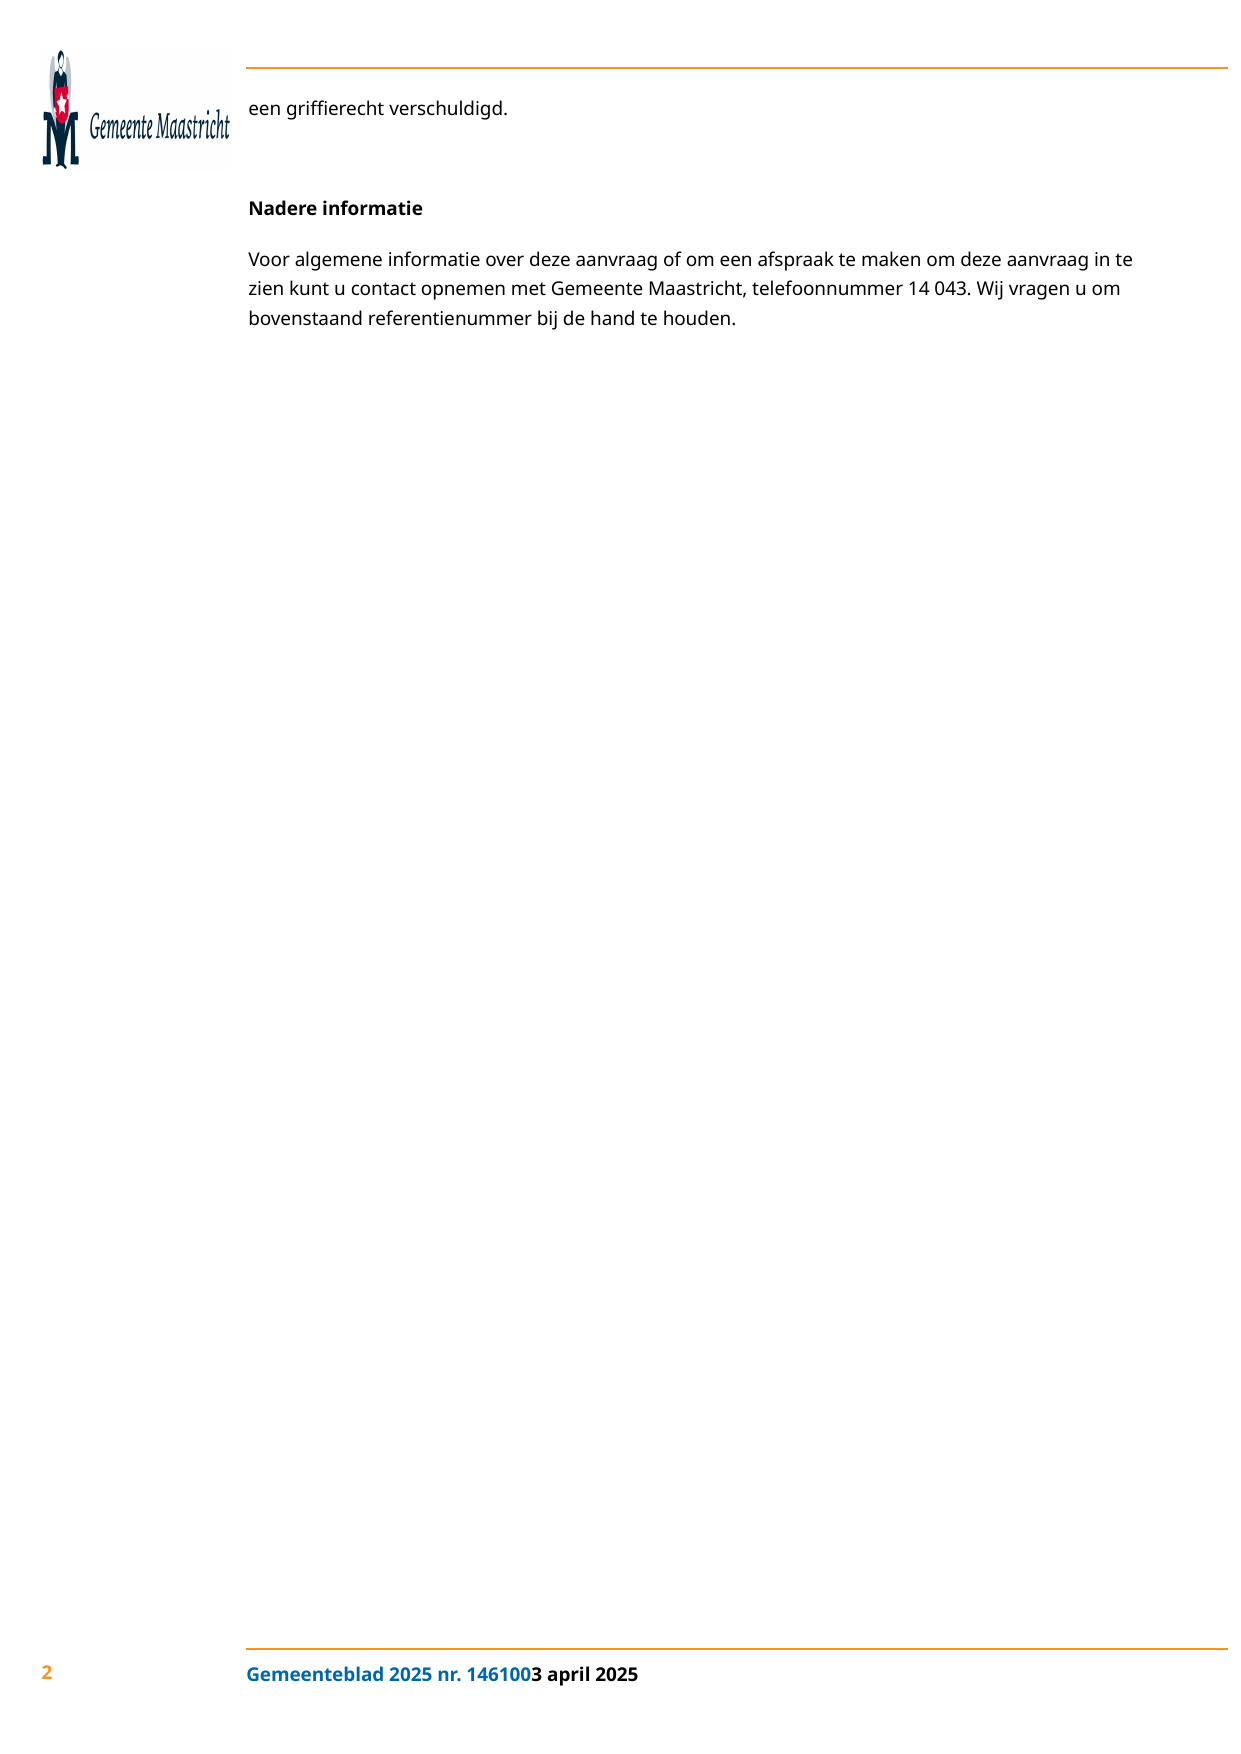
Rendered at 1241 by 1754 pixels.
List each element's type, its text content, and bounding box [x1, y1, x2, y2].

text een griffierecht verschuldigd. [248, 95, 1152, 121]
text Voor algemene informatie over deze aanvraag of om een afspraak te maken om deze aanvraag in te zien kunt u contact opnemen met Gemeente Maastricht, telefoonnummer 14 043. Wij vragen u om bovenstaand referentienummer bij de hand te houden. [248, 246, 1152, 331]
picture [41, 47, 231, 172]
text Nadere informatie [248, 196, 1152, 221]
